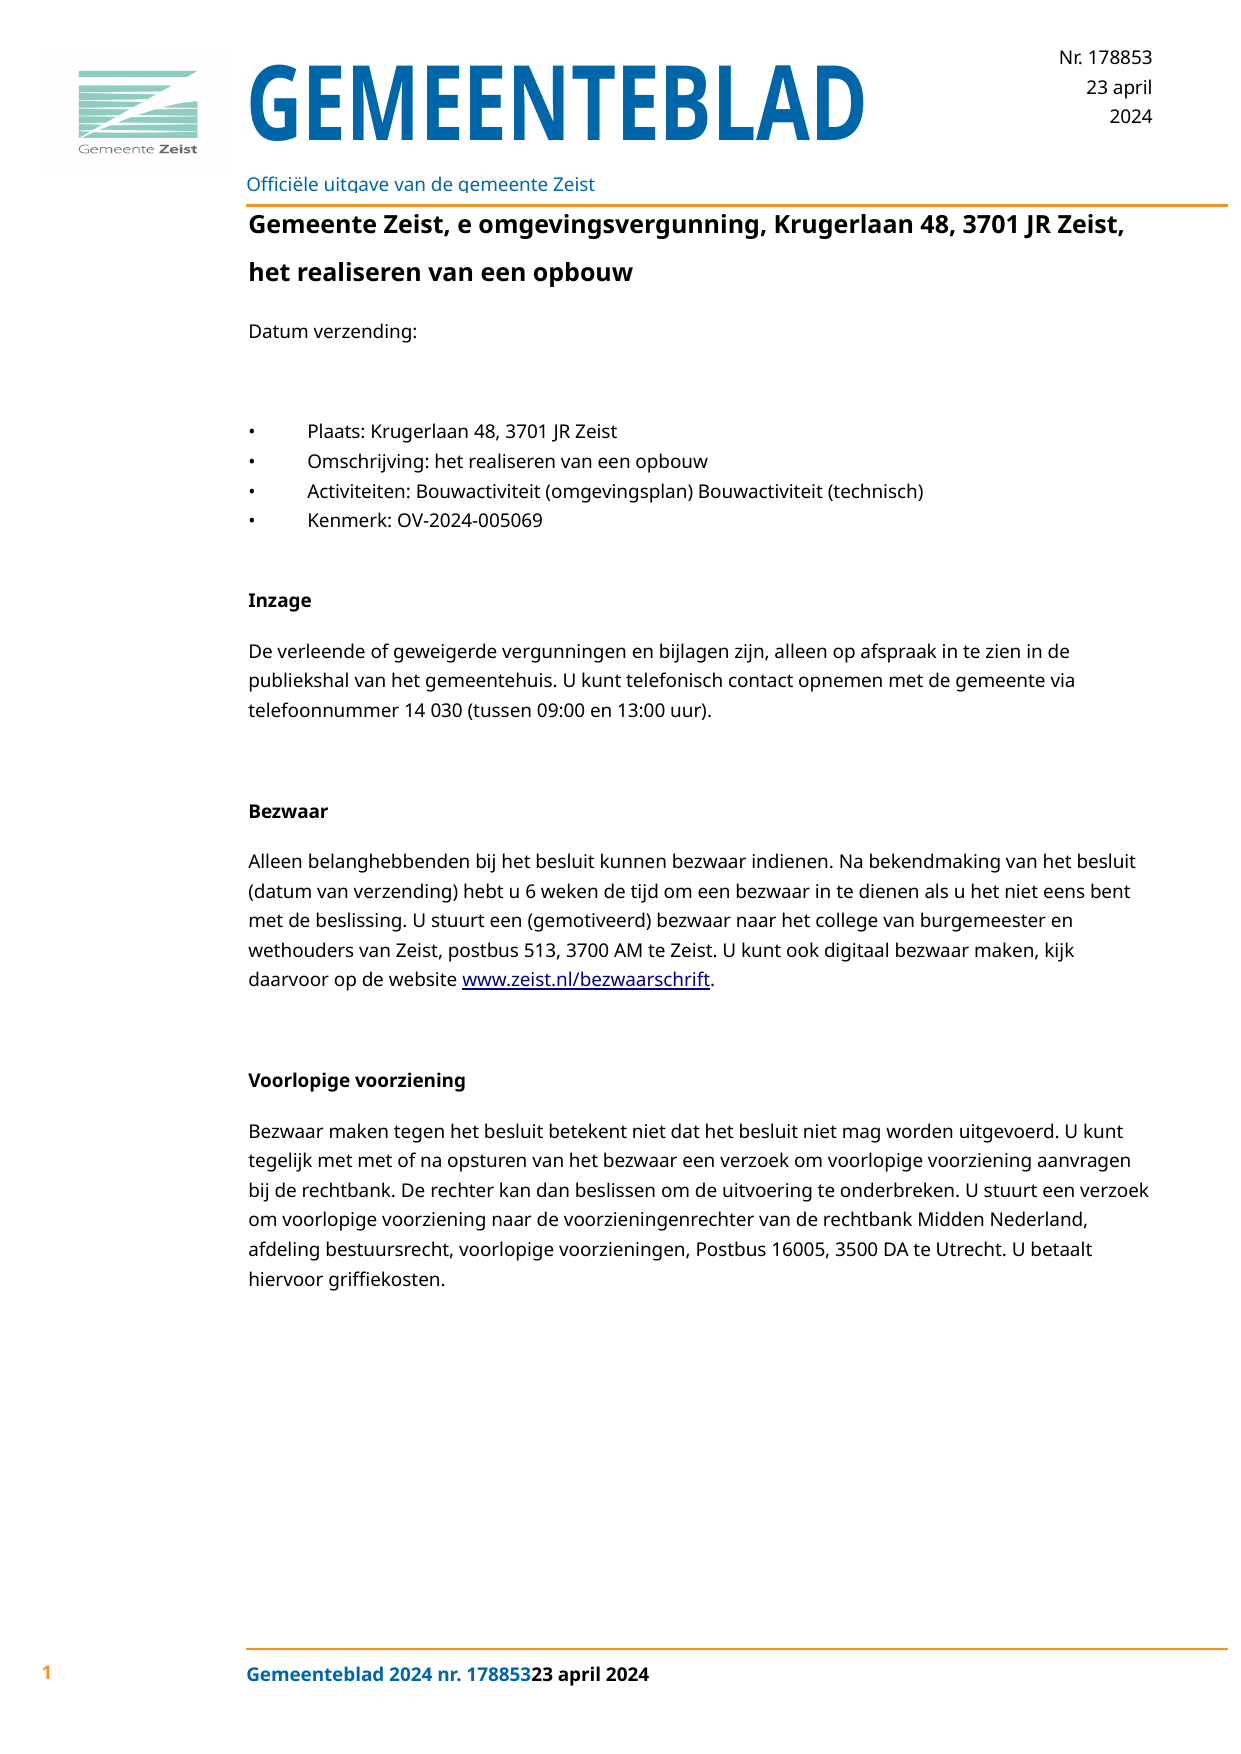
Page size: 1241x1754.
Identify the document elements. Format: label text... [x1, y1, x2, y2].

list Omschrijving: het realiseren van een opbouw [248, 448, 1152, 474]
list Kenmerk: OV-2024-005069 [248, 507, 1152, 533]
text Alleen belanghebbenden bij het besluit kunnen bezwaar indienen. Na bekendmaking van het besluit (datum van verzending) hebt u 6 weken de tijd om een bezwaar in te dienen als u het niet eens bent met de beslissing. U stuurt een (gemotiveerd) bezwaar naar het college van burgemeester en wethouders van Zeist, postbus 513, 3700 AM te Zeist. U kunt ook digitaal bezwaar maken, kijk daarvoor op de website www.zeist.nl/bezwaarschrift. [248, 848, 1152, 992]
list Plaats: Krugerlaan 48, 3701 JR Zeist [248, 419, 1152, 444]
list Activiteiten: Bouwactiviteit (omgevingsplan) Bouwactiviteit (technisch) [248, 478, 1152, 504]
text Gemeente Zeist, e omgevingsvergunning, Krugerlaan 48, 3701 JR Zeist, het realiseren van een opbouw [248, 207, 1152, 288]
text Inzage [248, 587, 1152, 613]
text Bezwaar maken tegen het besluit betekent niet dat het besluit niet mag worden uitgevoerd. U kunt tegelijk met met of na opsturen van het bezwaar een verzoek om voorlopige voorziening aanvragen bij de rechtbank. De rechter kan dan beslissen om de uitvoering te onderbreken. U stuurt een verzoek om voorlopige voorziening naar de voorzieningenrechter van de rechtbank Midden Nederland, afdeling bestuursrecht, voorlopige voorzieningen, Postbus 16005, 3500 DA te Utrecht. U betaalt hiervoor griffiekosten. [248, 1118, 1152, 1292]
text De verleende of geweigerde vergunningen en bijlagen zijn, alleen op afspraak in te zien in de publiekshal van het gemeentehuis. U kunt telefonisch contact opnemen met de gemeente via telefoonnummer 14 030 (tussen 09:00 en 13:00 uur). [248, 638, 1152, 723]
text Voorlopige voorziening [248, 1067, 1152, 1093]
picture [41, 47, 231, 172]
text Datum verzending: [248, 318, 1152, 344]
text Bezwaar [248, 798, 1152, 824]
